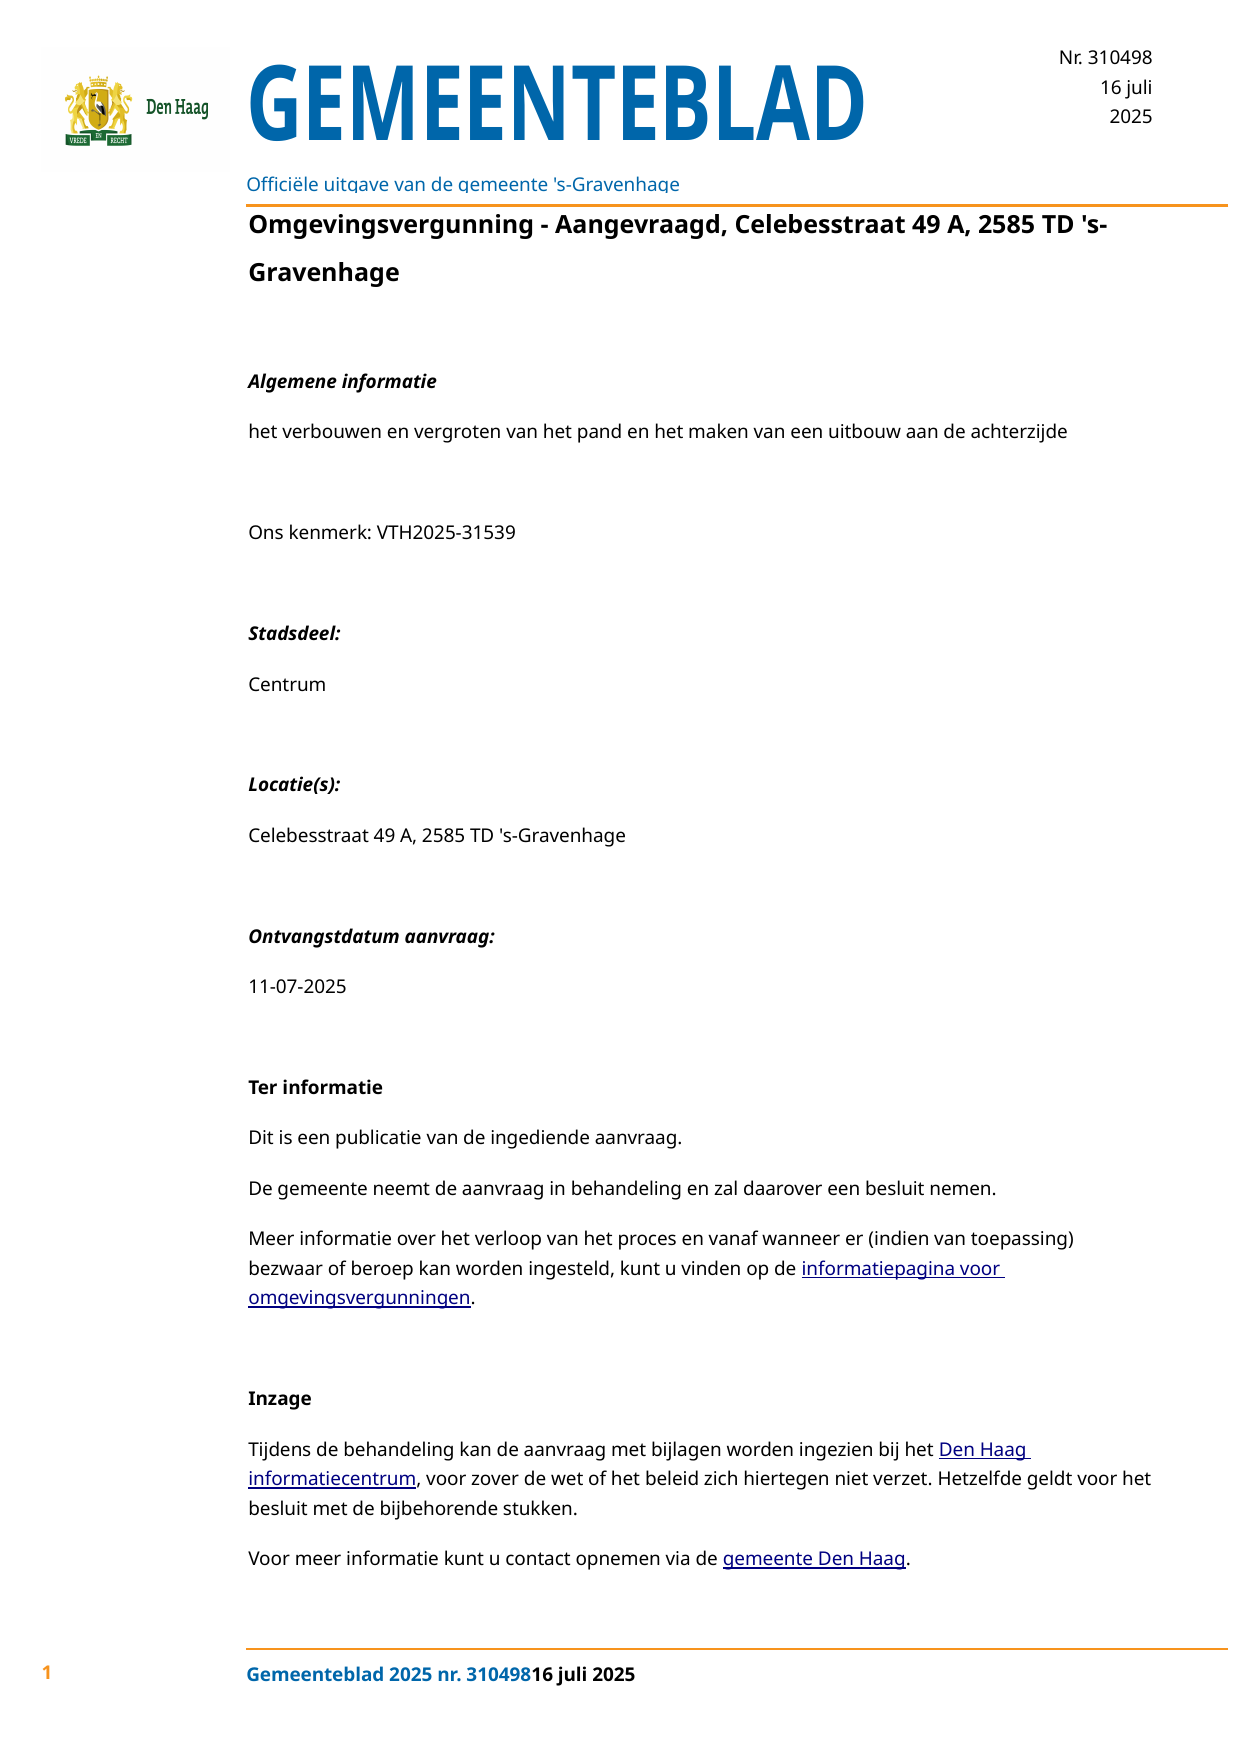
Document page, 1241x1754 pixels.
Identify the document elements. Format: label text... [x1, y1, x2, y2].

text 11-07-2025 [248, 973, 1152, 999]
text Omgevingsvergunning - Aangevraagd, Celebesstraat 49 A, 2585 TD 's-Gravenhage [248, 207, 1152, 288]
picture [41, 47, 231, 172]
text Meer informatie over het verloop van het proces en vanaf wanneer er (indien van toepassing) bezwaar of beroep kan worden ingesteld, kunt u vinden op de informatiepagina voor omgevingsvergunningen. [248, 1225, 1152, 1310]
text Ontvangstdatum aanvraag: [248, 923, 1152, 949]
text Voor meer informatie kunt u contact opnemen via de gemeente Den Haag. [248, 1545, 1152, 1571]
text Inzage [248, 1385, 1152, 1411]
text Dit is een publicatie van de ingediende aanvraag. [248, 1124, 1152, 1150]
text Ter informatie [248, 1074, 1152, 1100]
text Algemene informatie [248, 368, 1152, 394]
text Locatie(s): [248, 772, 1152, 797]
text Celebesstraat 49 A, 2585 TD 's-Gravenhage [248, 822, 1152, 848]
text Ons kenmerk: VTH2025-31539 [248, 519, 1152, 545]
text De gemeente neemt de aanvraag in behandeling en zal daarover een besluit nemen. [248, 1175, 1152, 1201]
text Tijdens de behandeling kan de aanvraag met bijlagen worden ingezien bij het Den Haag informatiecentrum, voor zover de wet of het beleid zich hiertegen niet verzet. Hetzelfde geldt voor het besluit met de bijbehorende stukken. [248, 1436, 1152, 1521]
text Stadsdeel: [248, 620, 1152, 646]
text het verbouwen en vergroten van het pand en het maken van een uitbouw aan de achterzijde [248, 419, 1152, 444]
text Centrum [248, 671, 1152, 697]
